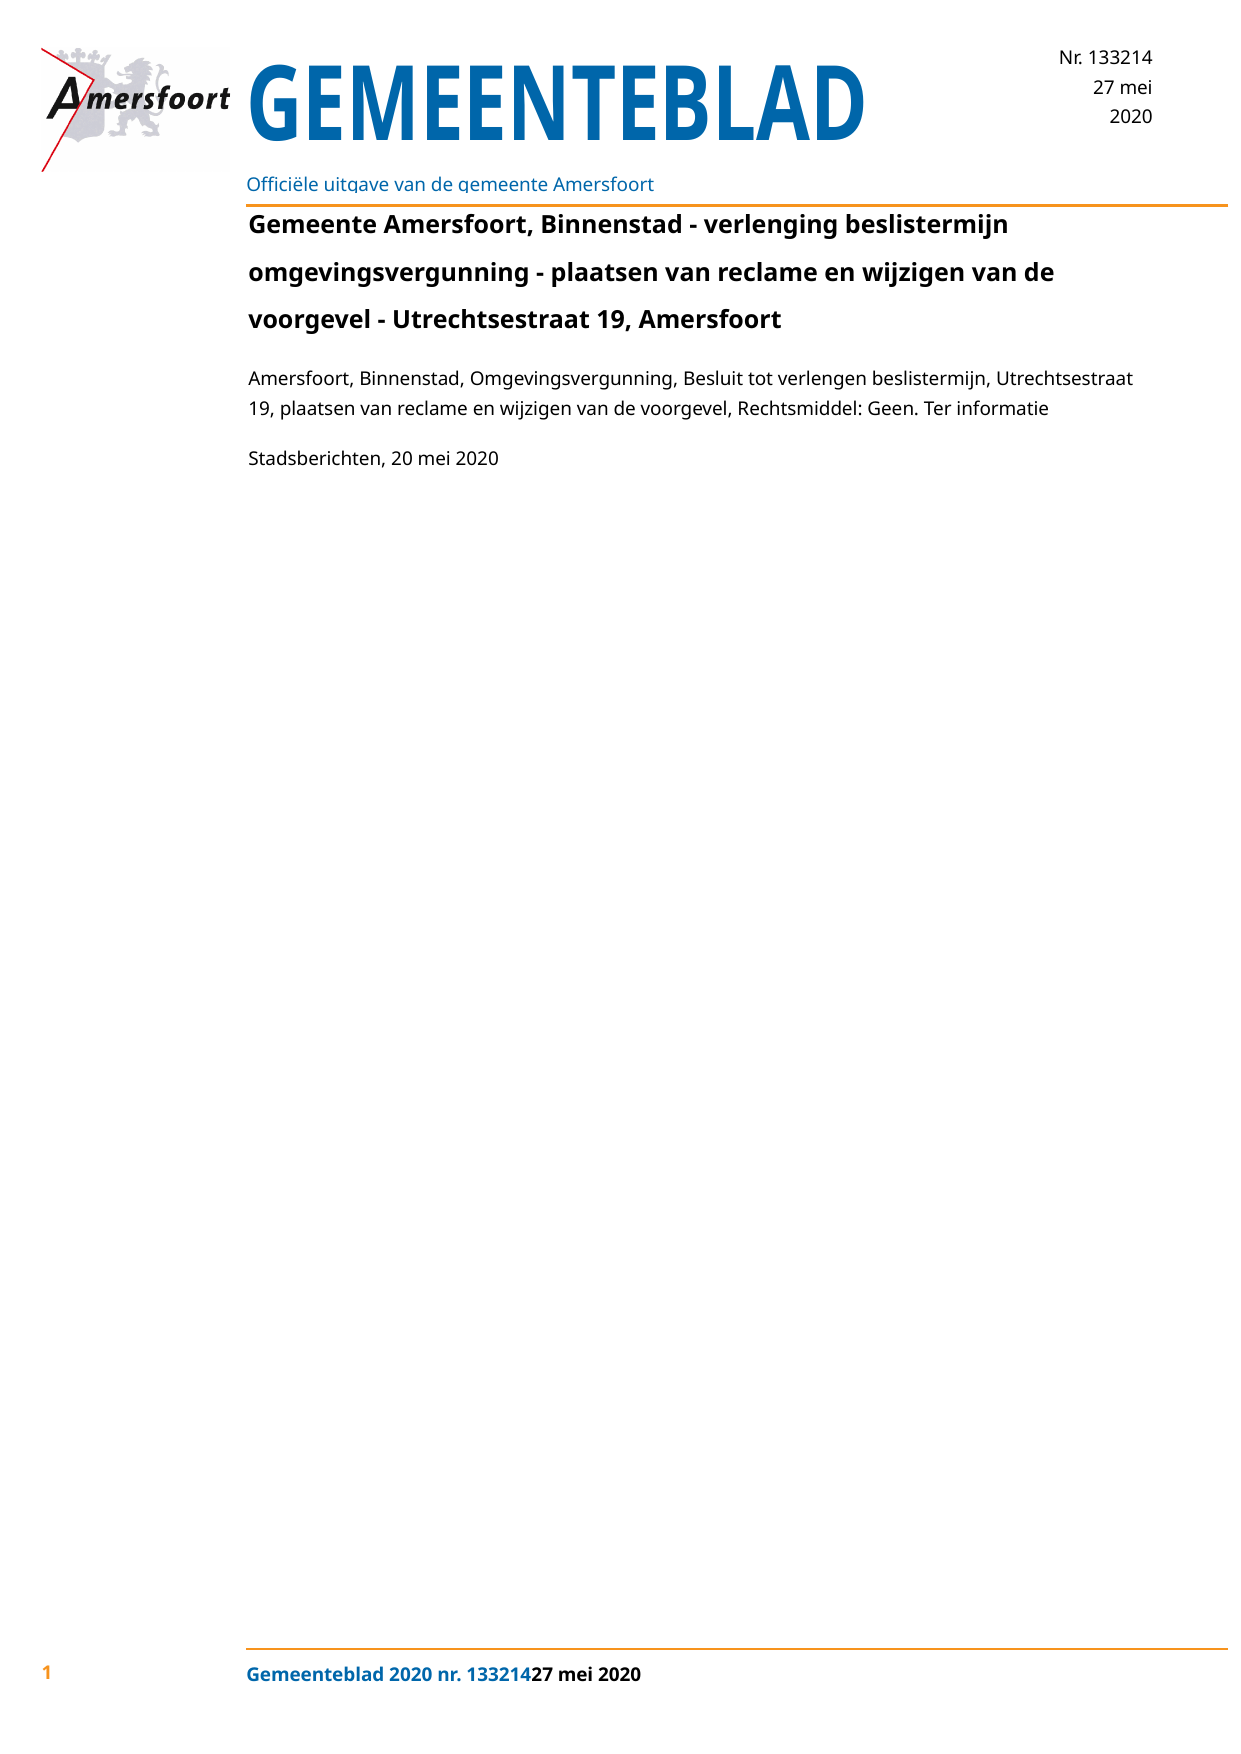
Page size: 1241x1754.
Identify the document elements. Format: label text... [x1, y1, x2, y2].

picture [41, 47, 231, 172]
text Gemeente Amersfoort, Binnenstad - verlenging beslistermijn omgevingsvergunning - plaatsen van reclame en wijzigen van de voorgevel - Utrechtsestraat 19, Amersfoort [248, 207, 1152, 336]
text Stadsberichten, 20 mei 2020 [248, 446, 1152, 471]
text Amersfoort, Binnenstad, Omgevingsvergunning, Besluit tot verlengen beslistermijn, Utrechtsestraat 19, plaatsen van reclame en wijzigen van de voorgevel, Rechtsmiddel: Geen. Ter informatie [248, 366, 1152, 421]
